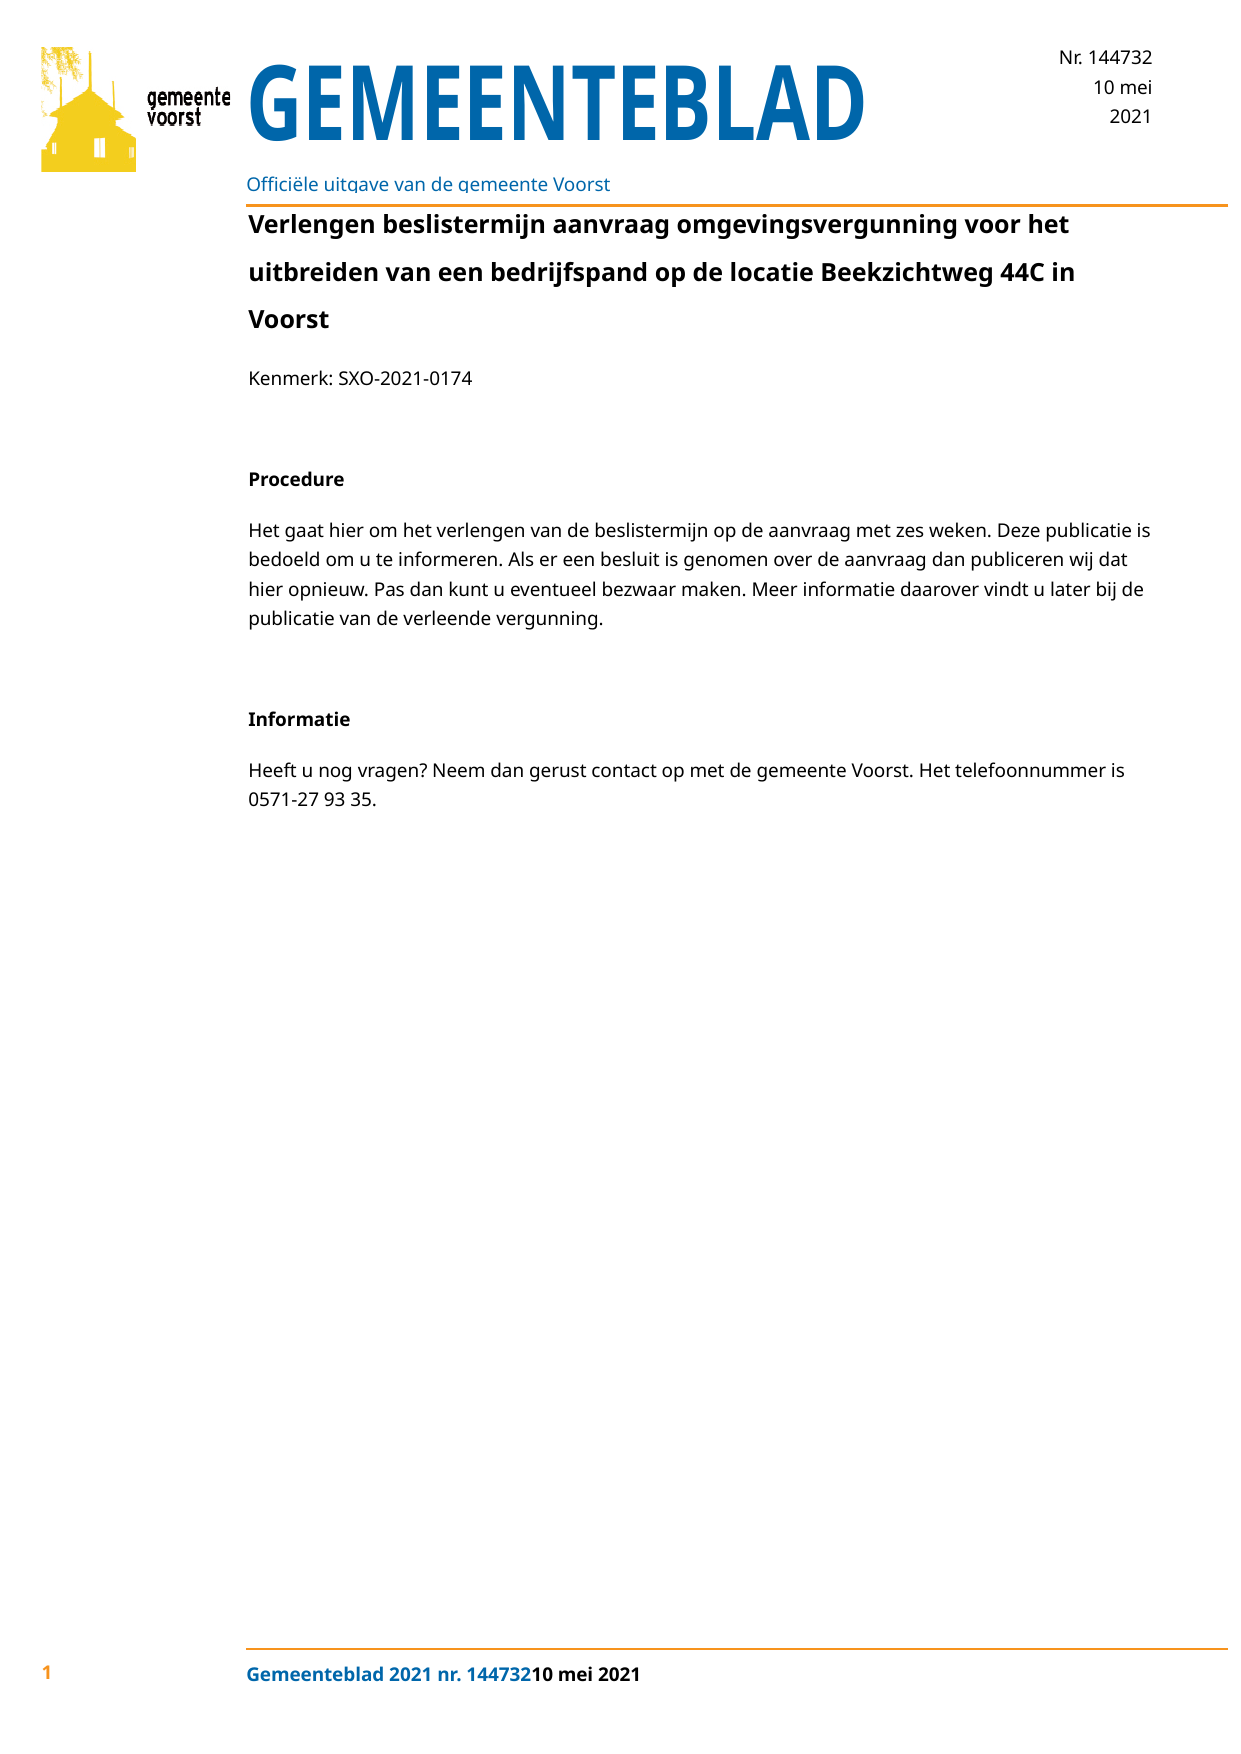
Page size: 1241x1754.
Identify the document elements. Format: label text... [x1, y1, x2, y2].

text Procedure [248, 466, 1152, 492]
picture [41, 47, 231, 172]
text Het gaat hier om het verlengen van de beslistermijn op de aanvraag met zes weken. Deze publicatie is bedoeld om u te informeren. Als er een besluit is genomen over de aanvraag dan publiceren wij dat hier opnieuw. Pas dan kunt u eventueel bezwaar maken. Meer informatie daarover vindt u later bij de publicatie van de verleende vergunning. [248, 517, 1152, 631]
text Heeft u nog vragen? Neem dan gerust contact op met de gemeente Voorst. Het telefoonnummer is 0571-27 93 35. [248, 757, 1152, 812]
text Verlengen beslistermijn aanvraag omgevingsvergunning voor het uitbreiden van een bedrijfspand op de locatie Beekzichtweg 44C in Voorst [248, 207, 1152, 336]
text Kenmerk: SXO-2021-0174 [248, 366, 1152, 391]
text Informatie [248, 706, 1152, 732]
